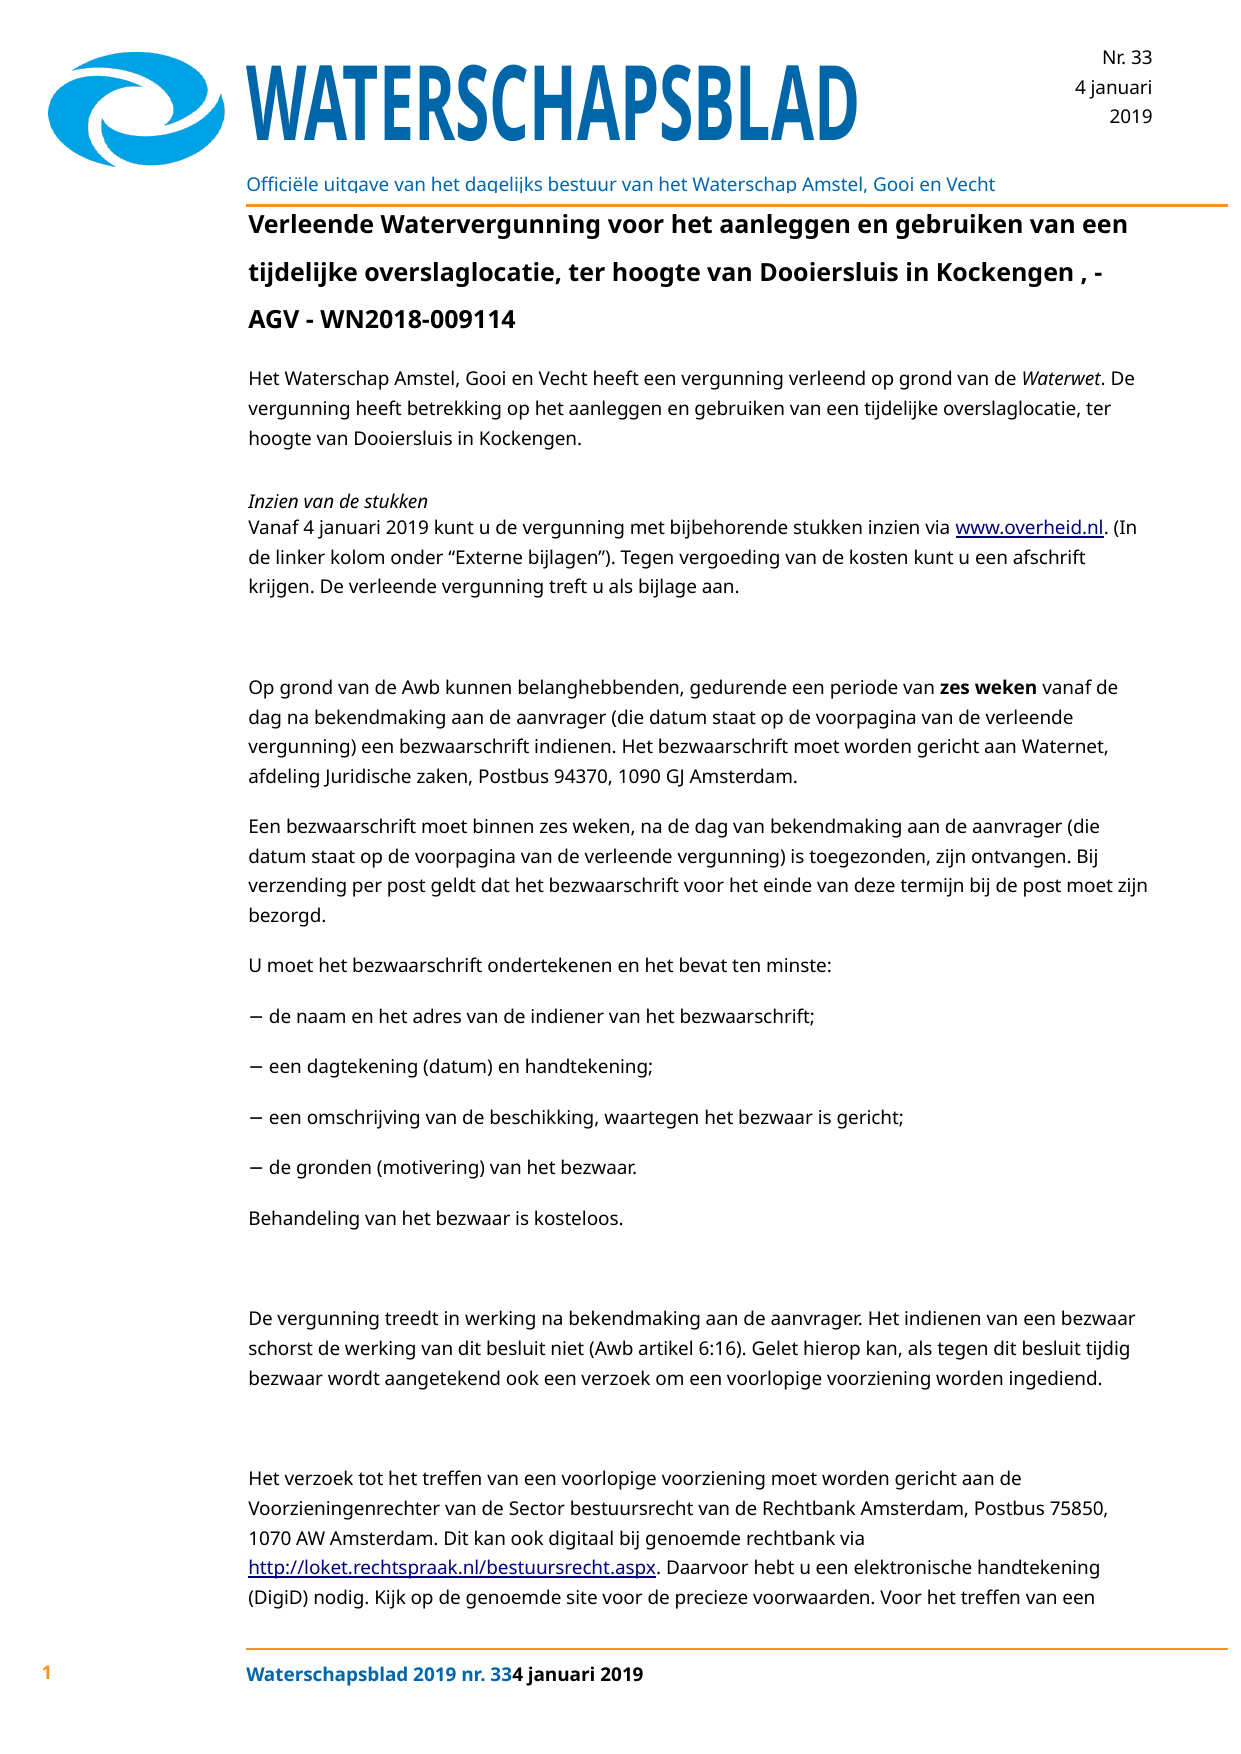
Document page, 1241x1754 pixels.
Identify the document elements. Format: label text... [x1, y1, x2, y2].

text Behandeling van het bezwaar is kosteloos. [248, 1205, 1152, 1231]
text Een bezwaarschrift moet binnen zes weken, na de dag van bekendmaking aan de aanvrager (die datum staat op de voorpagina van de verleende vergunning) is toegezonden, zijn ontvangen. Bij verzending per post geldt dat het bezwaarschrift voor het einde van deze termijn bij de post moet zijn bezorgd. [248, 813, 1152, 928]
text U moet het bezwaarschrift ondertekenen en het bevat ten minste: [248, 953, 1152, 978]
text − een omschrijving van de beschikking, waartegen het bezwaar is gericht; [248, 1104, 1152, 1130]
text Inzien van de stukken [248, 489, 1152, 514]
text Vanaf 4 januari 2019 kunt u de vergunning met bijbehorende stukken inzien via www.overheid.nl. (In de linker kolom onder “Externe bijlagen”). Tegen vergoeding van de kosten kunt u een afschrift krijgen. De verleende vergunning treft u als bijlage aan. [248, 514, 1152, 599]
text Op grond van de Awb kunnen belanghebbenden, gedurende een periode van zes weken vanaf de dag na bekendmaking aan de aanvrager (die datum staat op de voorpagina van de verleende vergunning) een bezwaarschrift indienen. Het bezwaarschrift moet worden gericht aan Waternet, afdeling Juridische zaken, Postbus 94370, 1090 GJ Amsterdam. [248, 674, 1152, 789]
text Verleende Watervergunning voor het aanleggen en gebruiken van een tijdelijke overslaglocatie, ter hoogte van Dooiersluis in Kockengen , - AGV - WN2018-009114 [248, 207, 1152, 336]
text − de gronden (motivering) van het bezwaar. [248, 1154, 1152, 1180]
picture [41, 47, 231, 172]
text Het verzoek tot het treffen van een voorlopige voorziening moet worden gericht aan de Voorzieningenrechter van de Sector bestuursrecht van de Rechtbank Amsterdam, Postbus 75850, 1070 AW Amsterdam. Dit kan ook digitaal bij genoemde rechtbank via http://loket.rechtspraak.nl/bestuursrecht.aspx. Daarvoor hebt u een elektronische handtekening (DigiD) nodig. Kijk op de genoemde site voor de precieze voorwaarden. Voor het treffen van een [248, 1466, 1152, 1610]
text De vergunning treedt in werking na bekendmaking aan de aanvrager. Het indienen van een bezwaar schorst de werking van dit besluit niet (Awb artikel 6:16). Gelet hierop kan, als tegen dit besluit tijdig bezwaar wordt aangetekend ook een verzoek om een voorlopige voorziening worden ingediend. [248, 1306, 1152, 1391]
text − een dagtekening (datum) en handtekening; [248, 1053, 1152, 1079]
text Het Waterschap Amstel, Gooi en Vecht heeft een vergunning verleend op grond van de Waterwet. De vergunning heeft betrekking op het aanleggen en gebruiken van een tijdelijke overslaglocatie, ter hoogte van Dooiersluis in Kockengen. [248, 366, 1152, 450]
text − de naam en het adres van de indiener van het bezwaarschrift; [248, 1003, 1152, 1029]
